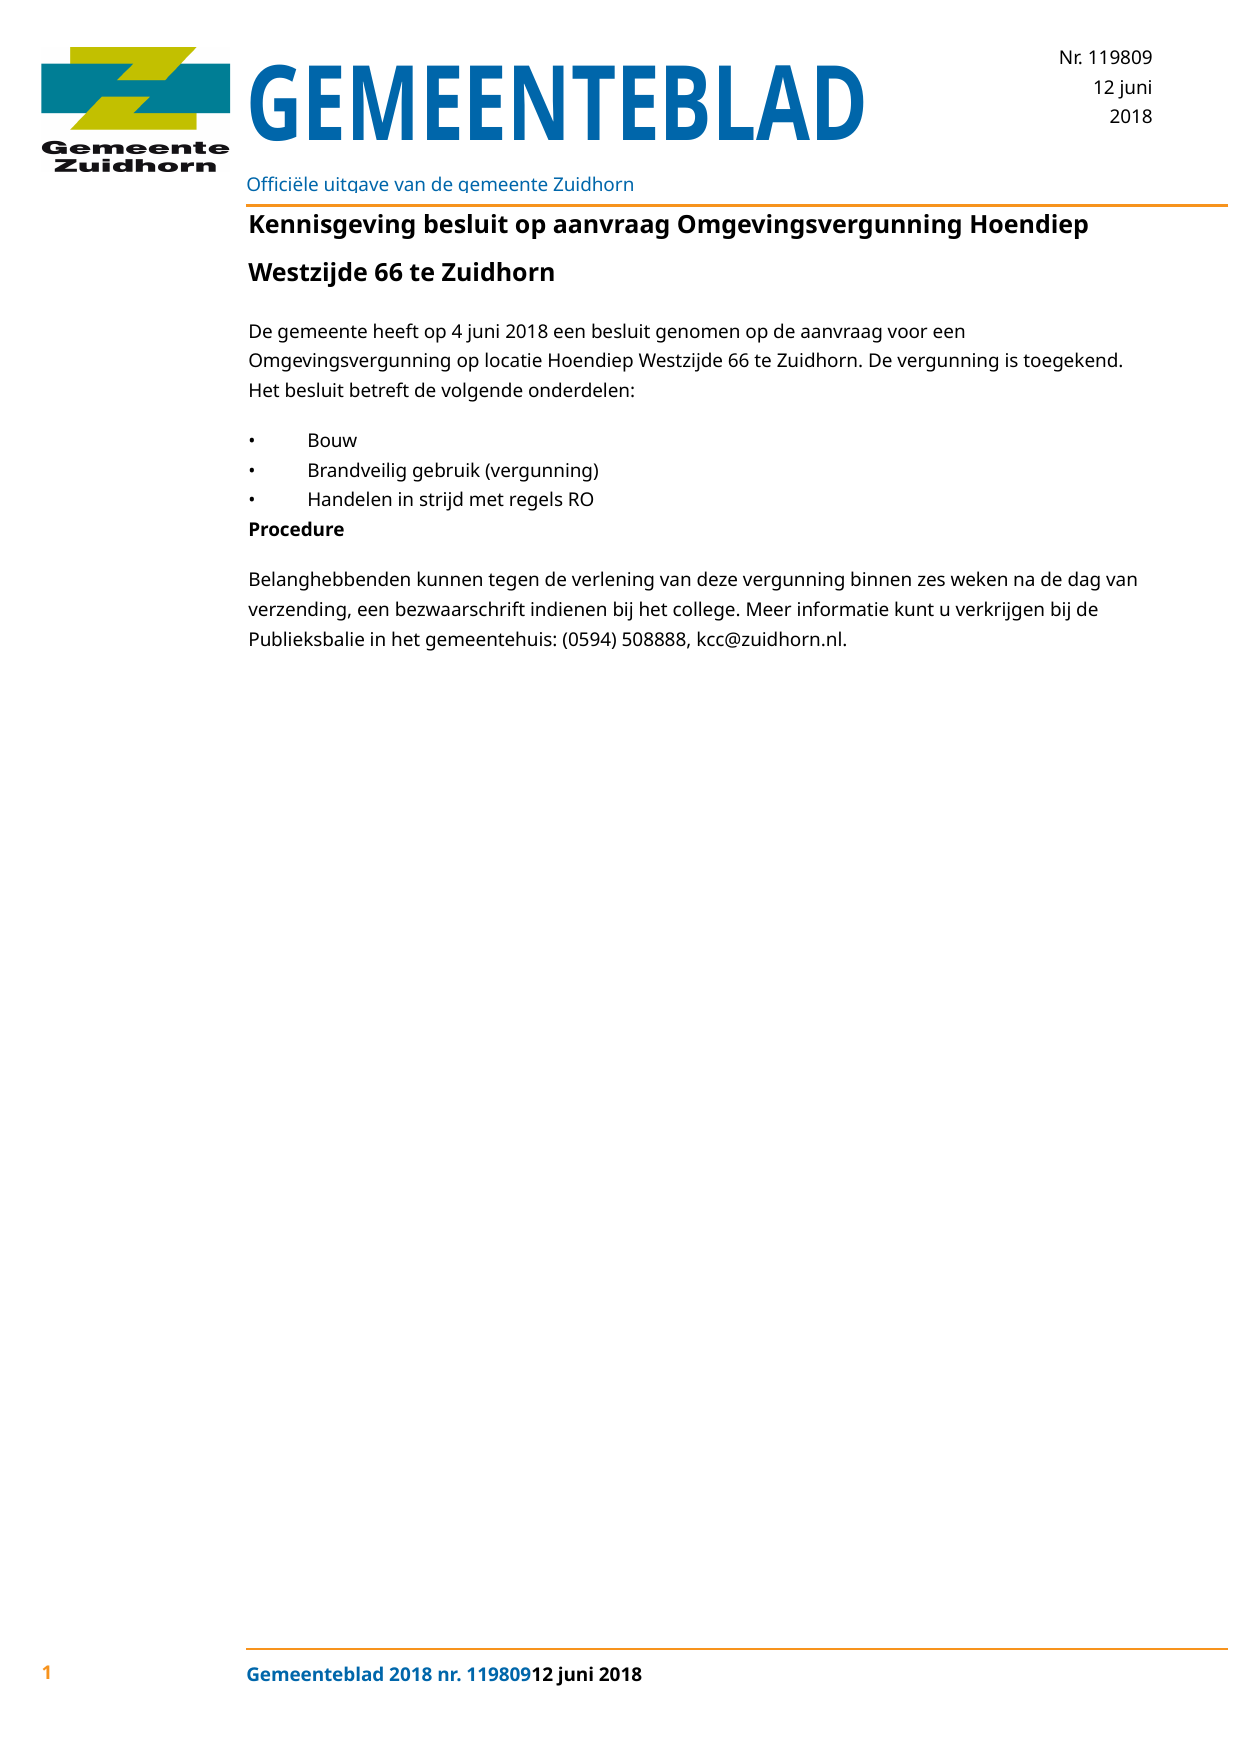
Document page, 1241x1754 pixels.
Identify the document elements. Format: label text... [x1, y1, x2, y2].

text Belanghebbenden kunnen tegen de verlening van deze vergunning binnen zes weken na de dag van verzending, een bezwaarschrift indienen bij het college. Meer informatie kunt u verkrijgen bij de Publieksbalie in het gemeentehuis: (0594) 508888, kcc@zuidhorn.nl. [248, 567, 1152, 652]
text Procedure [248, 516, 1152, 542]
list Handelen in strijd met regels RO [248, 487, 1152, 512]
list Bouw [248, 427, 1152, 453]
list Brandveilig gebruik (vergunning) [248, 457, 1152, 483]
text De gemeente heeft op 4 juni 2018 een besluit genomen op de aanvraag voor een Omgevingsvergunning op locatie Hoendiep Westzijde 66 te Zuidhorn. De vergunning is toegekend. Het besluit betreft de volgende onderdelen: [248, 318, 1152, 403]
text Kennisgeving besluit op aanvraag Omgevingsvergunning Hoendiep Westzijde 66 te Zuidhorn [248, 207, 1152, 288]
picture [41, 47, 231, 172]
